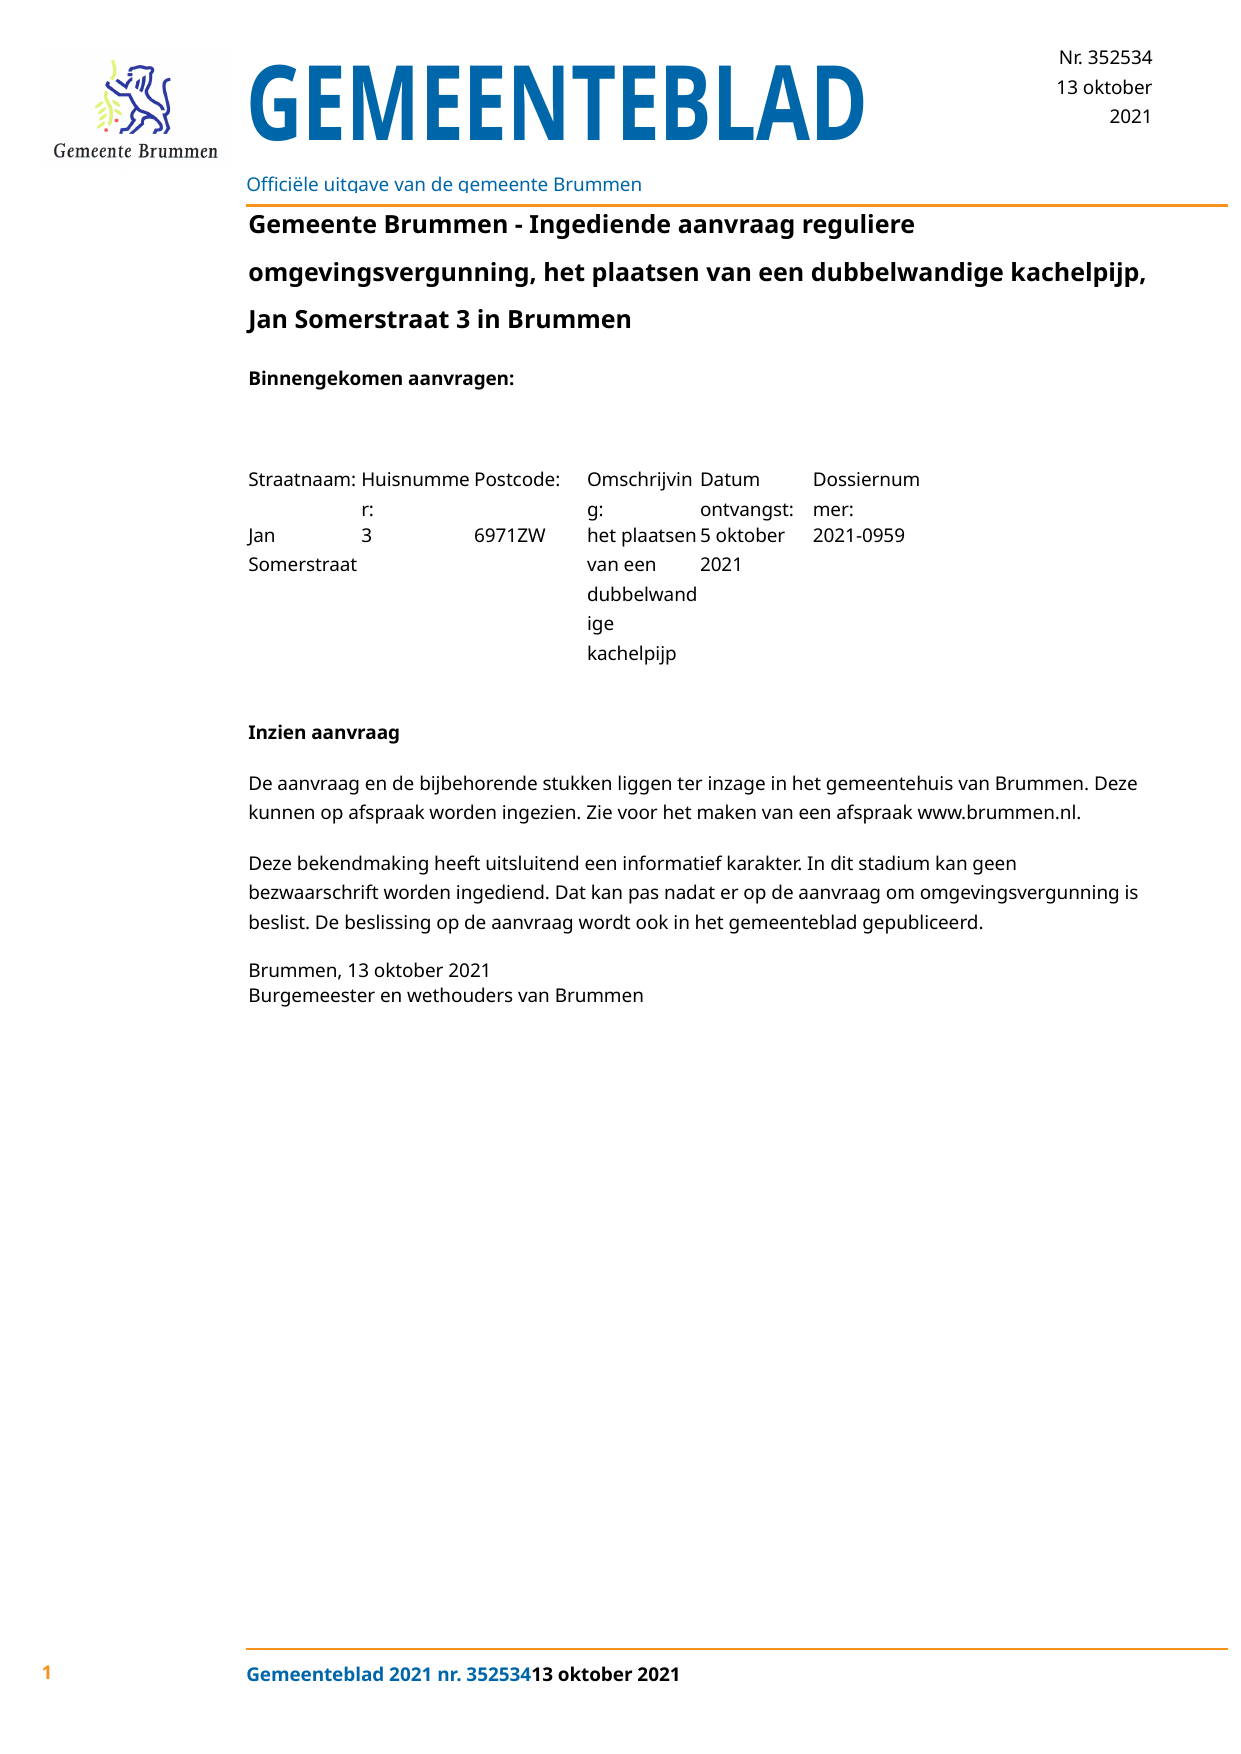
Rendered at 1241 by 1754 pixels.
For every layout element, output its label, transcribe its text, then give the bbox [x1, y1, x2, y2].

text Brummen, 13 oktober 2021 [248, 957, 1152, 983]
text Burgemeester en wethouders van Brummen [248, 983, 1152, 1008]
table_cell 2021-0959 [813, 522, 926, 666]
text Deze bekendmaking heeft uitsluitend een informatief karakter. In dit stadium kan geen bezwaarschrift worden ingediend. Dat kan pas nadat er op de aanvraag om omgevingsvergunning is beslist. De beslissing op de aanvraag wordt ook in het gemeenteblad gepubliceerd. [248, 850, 1152, 935]
table_cell 5 oktober 2021 [700, 522, 813, 666]
table_cell [926, 522, 1038, 666]
table_cell [1039, 522, 1152, 666]
table_header [1039, 466, 1152, 522]
text Binnengekomen aanvragen: [248, 366, 1152, 391]
picture [41, 47, 231, 172]
table_cell 6971ZW [474, 522, 587, 666]
table_cell 3 [361, 522, 474, 666]
table_header Omschrijving: [587, 466, 700, 522]
text Gemeente Brummen - Ingediende aanvraag reguliere omgevingsvergunning, het plaatsen van een dubbelwandige kachelpijp, Jan Somerstraat 3 in Brummen [248, 207, 1152, 336]
table_header Huisnummer: [361, 466, 474, 522]
table_cell Jan Somerstraat [248, 522, 361, 666]
table_header Datum ontvangst: [700, 466, 813, 522]
table_cell het plaatsen van een dubbelwandige kachelpijp [587, 522, 700, 666]
text De aanvraag en de bijbehorende stukken liggen ter inzage in het gemeentehuis van Brummen. Deze kunnen op afspraak worden ingezien. Zie voor het maken van een afspraak www.brummen.nl. [248, 770, 1152, 825]
text Inzien aanvraag [248, 719, 1152, 745]
table_header [926, 466, 1038, 522]
table_header Straatnaam: [248, 466, 361, 522]
table_header Postcode: [474, 466, 587, 522]
table_header Dossiernummer: [813, 466, 926, 522]
